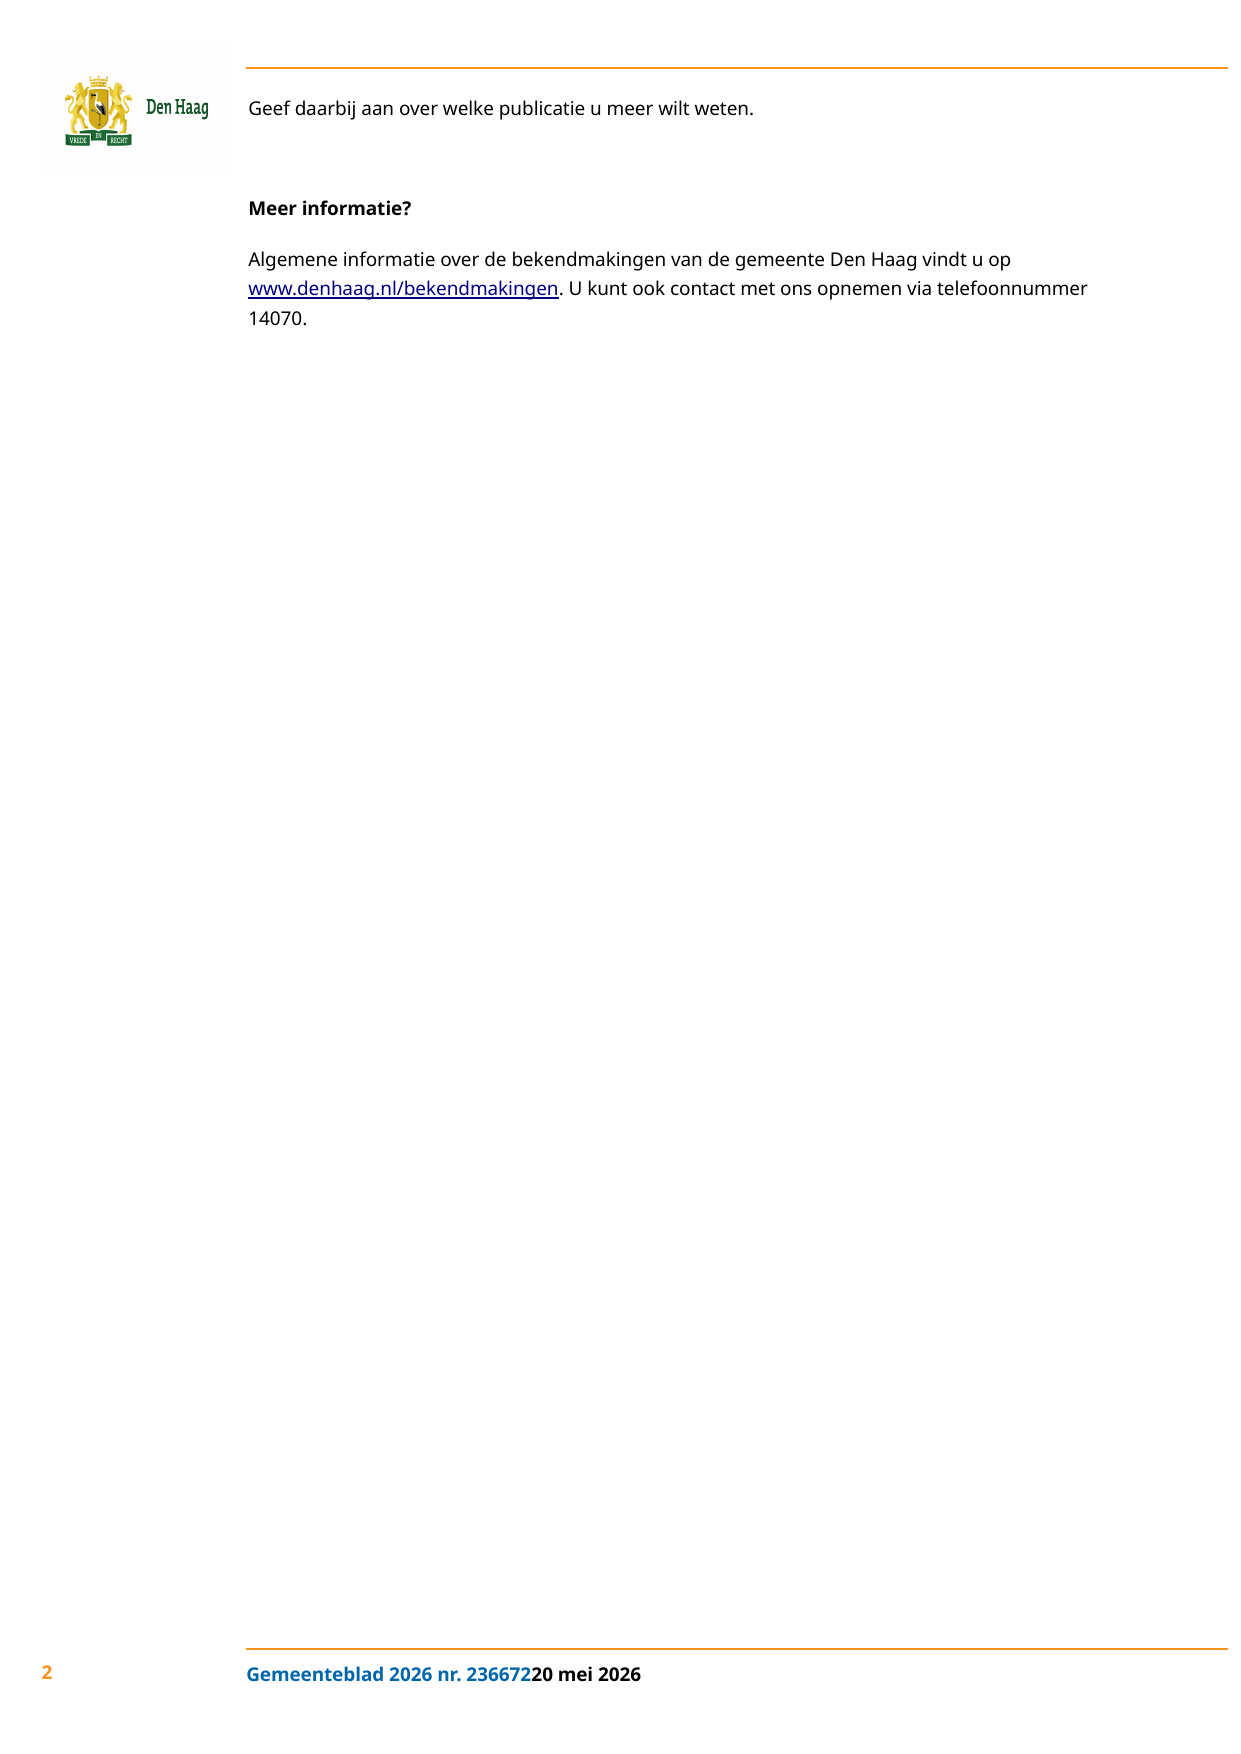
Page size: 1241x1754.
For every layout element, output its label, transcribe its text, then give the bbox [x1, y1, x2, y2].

text Meer informatie? [248, 196, 1152, 221]
text Geef daarbij aan over welke publicatie u meer wilt weten. [248, 95, 1152, 121]
picture [41, 47, 231, 172]
text Algemene informatie over de bekendmakingen van de gemeente Den Haag vindt u op www.denhaag.nl/bekendmakingen. U kunt ook contact met ons opnemen via telefoonnummer 14070. [248, 246, 1152, 331]
